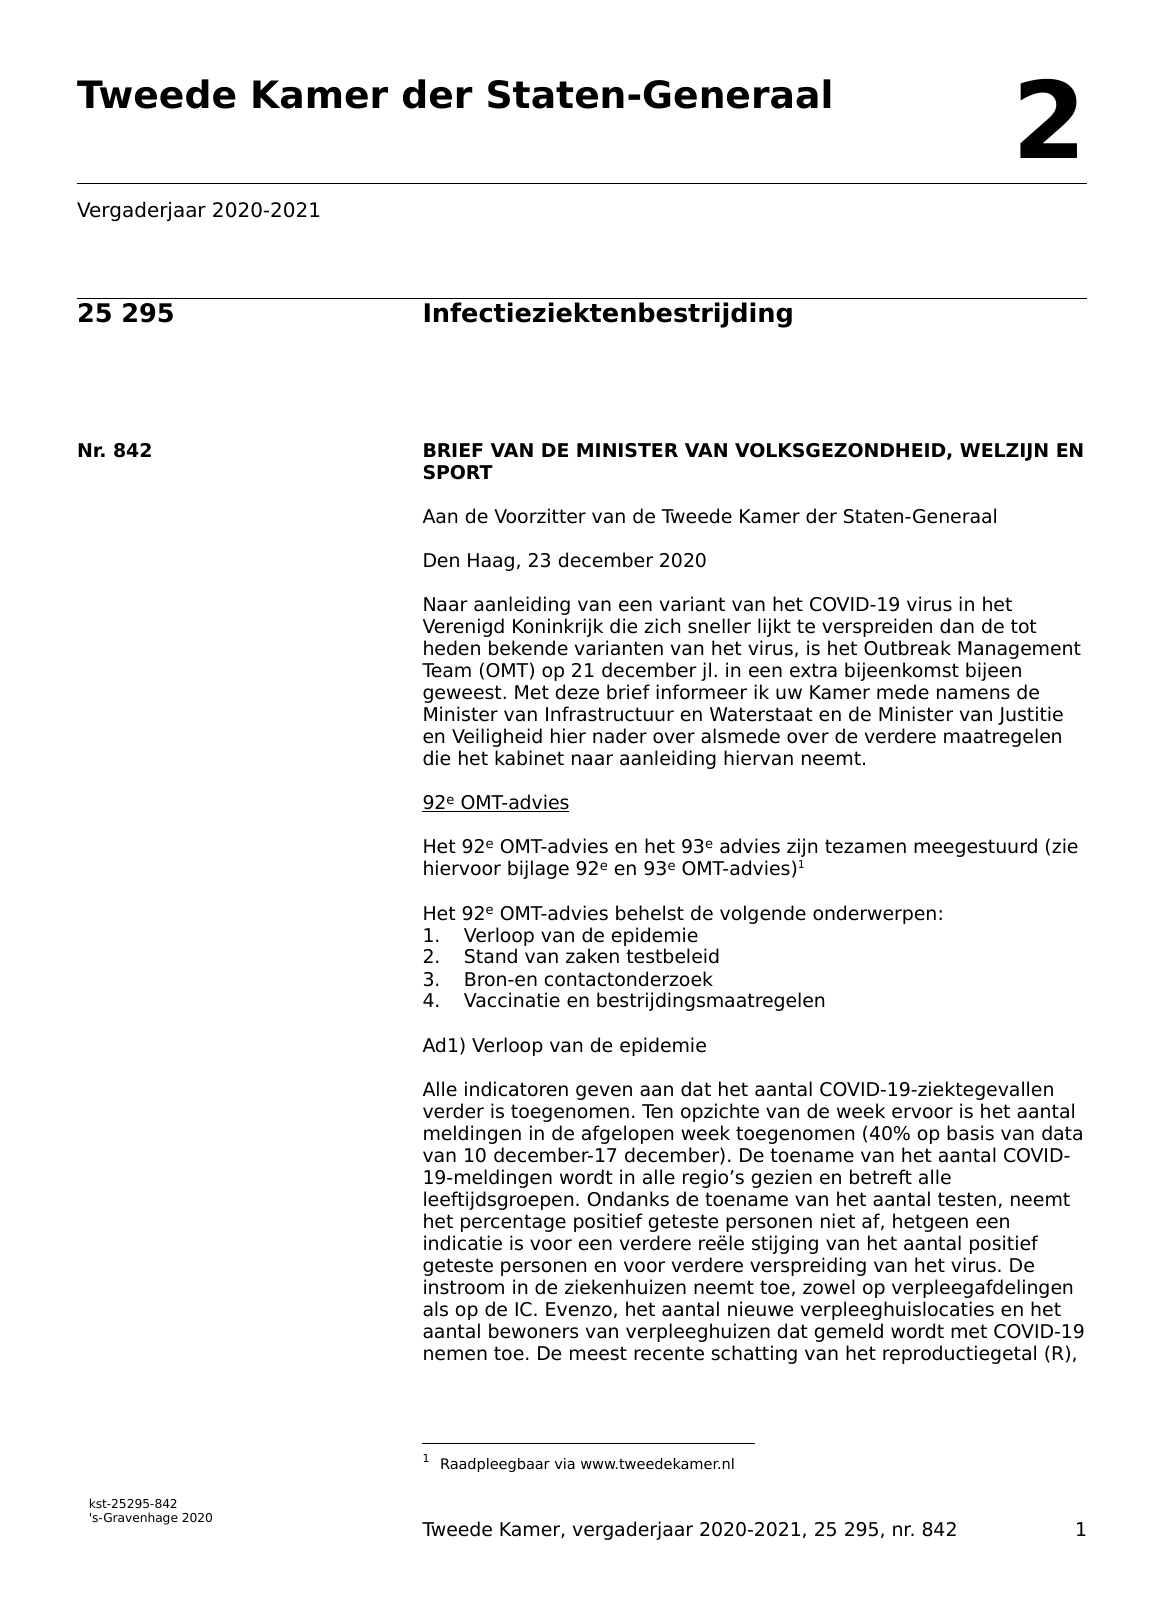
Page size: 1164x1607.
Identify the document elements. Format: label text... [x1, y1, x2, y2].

table_cell Vergaderjaar 2020-2021 [77, 184, 1087, 298]
text Het 92e OMT-advies behelst de volgende onderwerpen: [422, 902, 1087, 924]
text Aan de Voorzitter van de Tweede Kamer der Staten-Generaal [422, 506, 1087, 528]
text Alle indicatoren geven aan dat het aantal COVID-19-ziektegevallen verder is toegenomen. Ten opzichte van de week ervoor is het aantal meldingen in de afgelopen week toegenomen (40% op basis van data van 10 december-17 december). De toename van het aantal COVID-19-meldingen wordt in alle regio’s gezien en betreft alle leeftijdsgroepen. Ondanks de toename van het aantal testen, neemt het percentage positief geteste personen niet af, hetgeen een indicatie is voor een verdere reële stijging van het aantal positief geteste personen en voor verdere verspreiding van het virus. De instroom in de ziekenhuizen neemt toe, zowel op verpleegafdelingen als op de IC. Evenzo, het aantal nieuwe verpleeghuislocaties en het aantal bewoners van verpleeghuizen dat gemeld wordt met COVID-19 nemen toe. De meest recente schatting van het reproductiegetal (R), [422, 1079, 1087, 1364]
text 3. Bron-en contactonderzoek [422, 968, 1087, 990]
text Raadpleegbaar via www.tweedekamer.nl [422, 1452, 1087, 1474]
subtitle 25 295 Infectieziektenbestrijding [77, 299, 1087, 329]
text 's-Gravenhage 2020 [88, 1511, 323, 1525]
text Den Haag, 23 december 2020 [422, 550, 1087, 572]
text kst-25295-842 [88, 1497, 323, 1511]
text Het 92e OMT-advies en het 93e advies zijn tezamen meegestuurd (zie hiervoor bijlage 92e en 93e OMT-advies) [422, 836, 1087, 880]
text 2. Stand van zaken testbeleid [422, 946, 1087, 968]
table_header 2 [886, 59, 1087, 183]
subtitle Ad1) Verloop van de epidemie [422, 1034, 1087, 1057]
subtitle 92e OMT-advies [422, 792, 1087, 814]
text 4. Vaccinatie en bestrijdingsmaatregelen [422, 990, 1087, 1012]
table_header Tweede Kamer der Staten-Generaal [77, 59, 886, 183]
text 1. Verloop van de epidemie [422, 924, 1087, 946]
subtitle Nr. 842 BRIEF VAN DE MINISTER VAN VOLKSGEZONDHEID, WELZIJN EN SPORT [77, 440, 1087, 484]
text Naar aanleiding van een variant van het COVID-19 virus in het Verenigd Koninkrijk die zich sneller lijkt te verspreiden dan de tot heden bekende varianten van het virus, is het Outbreak Management Team (OMT) op 21 december jl. in een extra bijeenkomst bijeen geweest. Met deze brief informeer ik uw Kamer mede namens de Minister van Infrastructuur en Waterstaat en de Minister van Justitie en Veiligheid hier nader over alsmede over de verdere maatregelen die het kabinet naar aanleiding hiervan neemt. [422, 594, 1087, 770]
